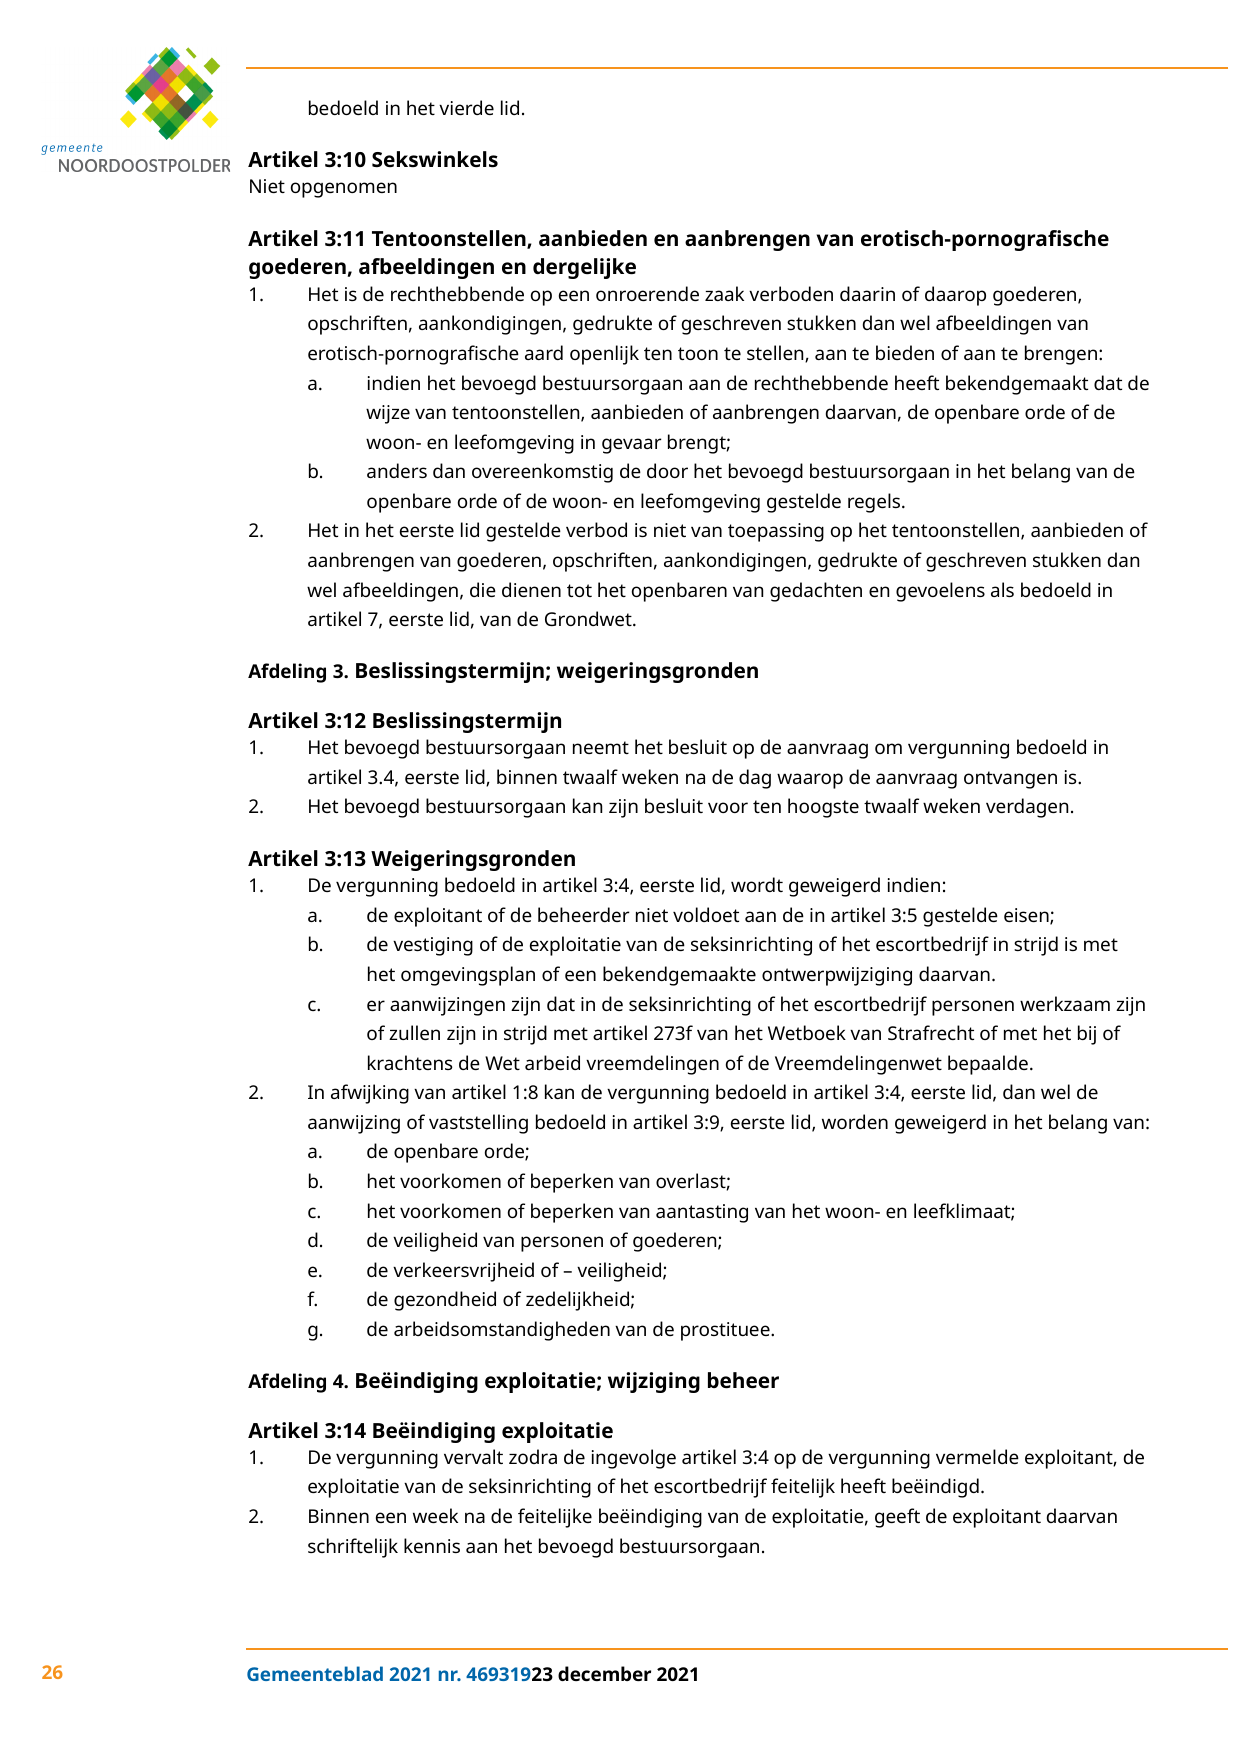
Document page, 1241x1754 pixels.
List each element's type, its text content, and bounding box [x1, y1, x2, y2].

list In afwijking van artikel 1:8 kan de vergunning bedoeld in artikel 3:4, eerste lid, dan wel de aanwijzing of vaststelling bedoeld in artikel 3:9, eerste lid, worden geweigerd in het belang van: [248, 1079, 1152, 1135]
list het voorkomen of beperken van overlast; [307, 1168, 1152, 1194]
text Afdeling 4. Beëindiging exploitatie; wijziging beheer [248, 1366, 1152, 1395]
list de verkeersvrijheid of – veiligheid; [307, 1257, 1152, 1283]
list indien het bevoegd bestuursorgaan aan de rechthebbende heeft bekendgemaakt dat de wijze van tentoonstellen, aanbieden of aanbrengen daarvan, de openbare orde of de woon- en leefomgeving in gevaar brengt; [307, 370, 1152, 454]
list de gezondheid of zedelijkheid; [307, 1287, 1152, 1312]
list de arbeidsomstandigheden van de prostituee. [307, 1316, 1152, 1342]
text Artikel 3:14 Beëindiging exploitatie [248, 1416, 1152, 1444]
list Het is de rechthebbende op een onroerende zaak verboden daarin of daarop goederen, opschriften, aankondigingen, gedrukte of geschreven stukken dan wel afbeeldingen van erotisch-pornografische aard openlijk ten toon te stellen, aan te bieden of aan te brengen: [248, 281, 1152, 366]
list bedoeld in het vierde lid. [248, 95, 1152, 121]
picture [41, 47, 231, 172]
list het voorkomen of beperken van aantasting van het woon- en leefklimaat; [307, 1198, 1152, 1223]
text Artikel 3:11 Tentoonstellen, aanbieden en aanbrengen van erotisch-pornografische goederen, afbeeldingen en dergelijke [248, 224, 1152, 281]
list anders dan overeenkomstig de door het bevoegd bestuursorgaan in het belang van de openbare orde of de woon- en leefomgeving gestelde regels. [307, 458, 1152, 514]
text Artikel 3:13 Weigeringsgronden [248, 844, 1152, 872]
list Het bevoegd bestuursorgaan kan zijn besluit voor ten hoogste twaalf weken verdagen. [248, 793, 1152, 819]
list de openbare orde; [307, 1139, 1152, 1164]
list Het bevoegd bestuursorgaan neemt het besluit op de aanvraag om vergunning bedoeld in artikel 3.4, eerste lid, binnen twaalf weken na de dag waarop de aanvraag ontvangen is. [248, 734, 1152, 790]
text Afdeling 3. Beslissingstermijn; weigeringsgronden [248, 657, 1152, 685]
list De vergunning bedoeld in artikel 3:4, eerste lid, wordt geweigerd indien: [248, 872, 1152, 898]
list de veiligheid van personen of goederen; [307, 1227, 1152, 1253]
list de exploitant of de beheerder niet voldoet aan de in artikel 3:5 gestelde eisen; [307, 902, 1152, 928]
list De vergunning vervalt zodra de ingevolge artikel 3:4 op de vergunning vermelde exploitant, de exploitatie van de seksinrichting of het escortbedrijf feitelijk heeft beëindigd. [248, 1444, 1152, 1499]
text Artikel 3:10 Sekswinkels [248, 145, 1152, 174]
text Niet opgenomen [248, 174, 1152, 199]
text Artikel 3:12 Beslissingstermijn [248, 706, 1152, 734]
list de vestiging of de exploitatie van de seksinrichting of het escortbedrijf in strijd is met het omgevingsplan of een bekendgemaakte ontwerpwijziging daarvan. [307, 932, 1152, 987]
list Binnen een week na de feitelijke beëindiging van de exploitatie, geeft de exploitant daarvan schriftelijk kennis aan het bevoegd bestuursorgaan. [248, 1503, 1152, 1559]
list er aanwijzingen zijn dat in de seksinrichting of het escortbedrijf personen werkzaam zijn of zullen zijn in strijd met artikel 273f van het Wetboek van Strafrecht of met het bij of krachtens de Wet arbeid vreemdelingen of de Vreemdelingenwet bepaalde. [307, 991, 1152, 1076]
list Het in het eerste lid gestelde verbod is niet van toepassing op het tentoonstellen, aanbieden of aanbrengen van goederen, opschriften, aankondigingen, gedrukte of geschreven stukken dan wel afbeeldingen, die dienen tot het openbaren van gedachten en gevoelens als bedoeld in artikel 7, eerste lid, van de Grondwet. [248, 518, 1152, 632]
